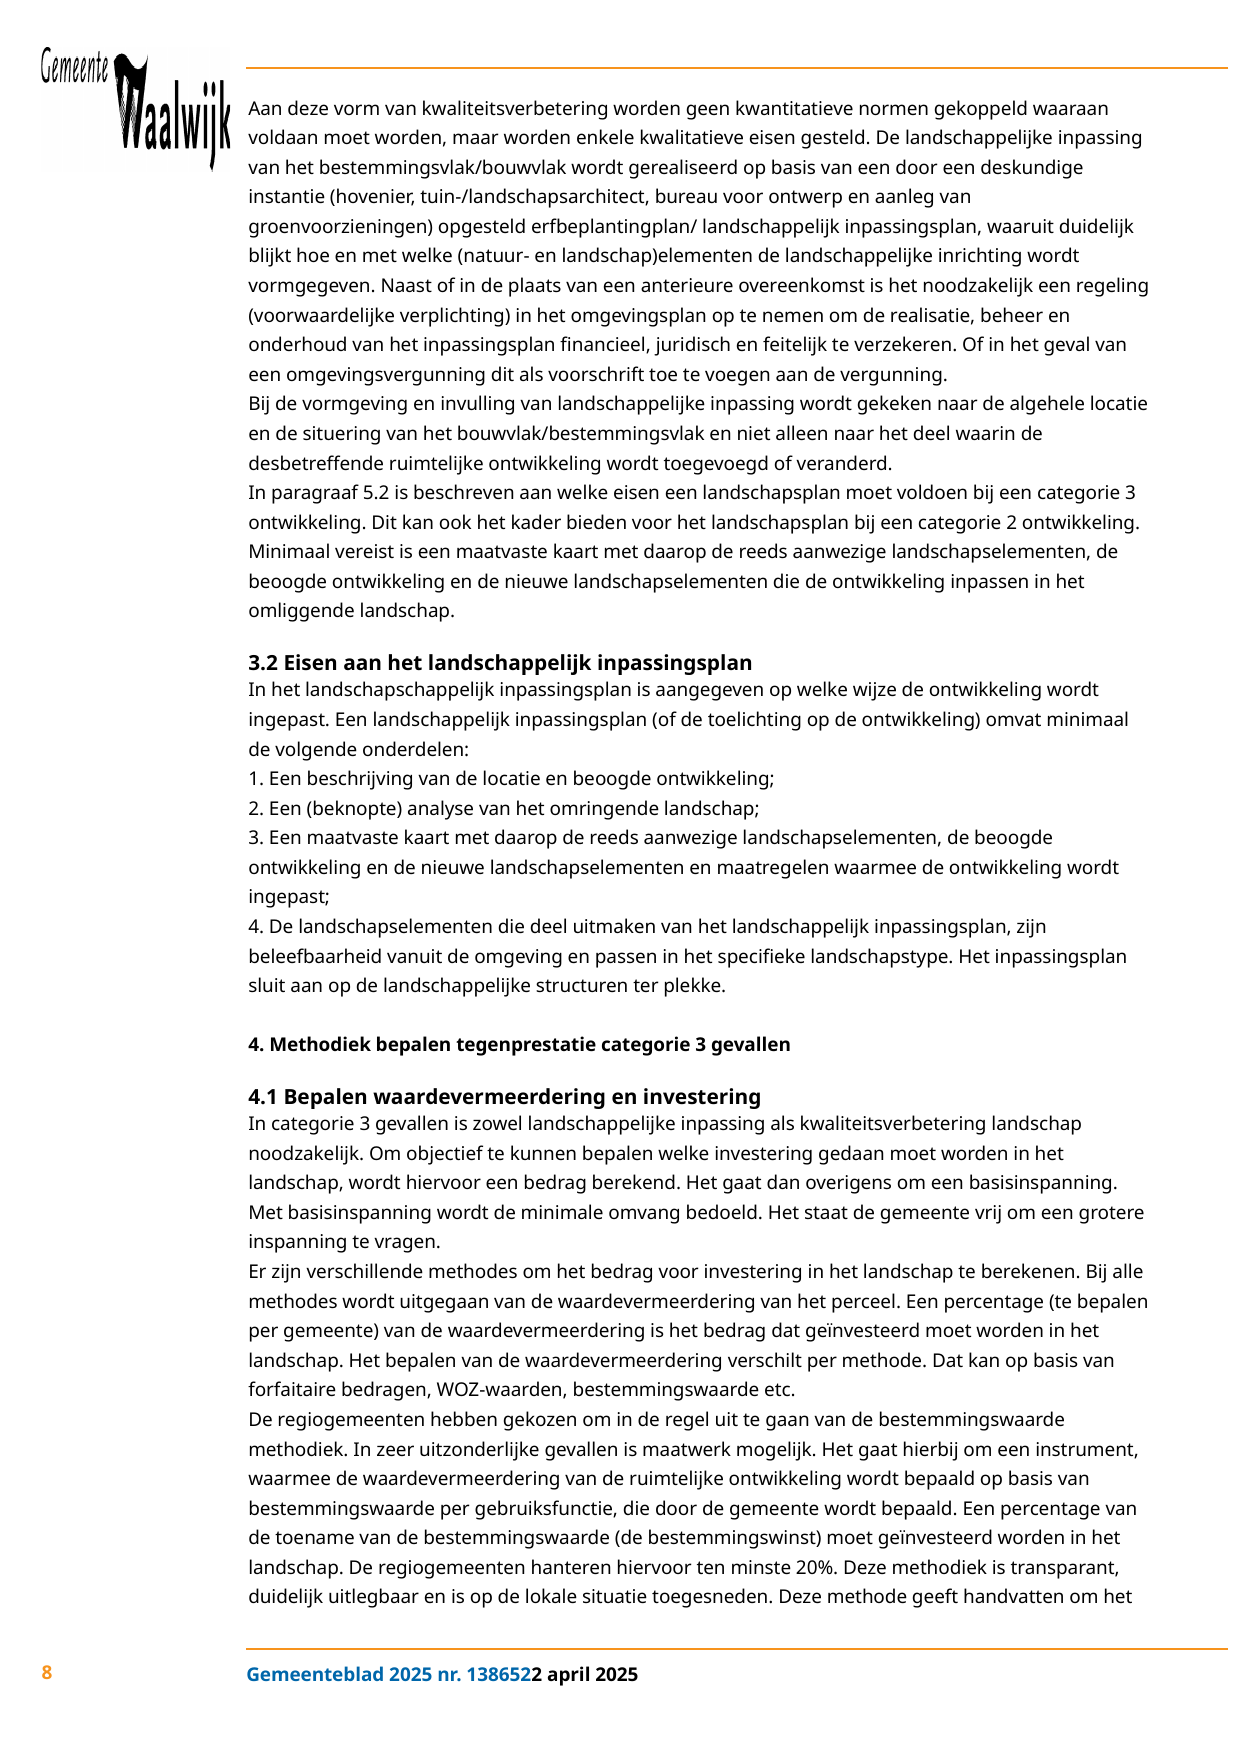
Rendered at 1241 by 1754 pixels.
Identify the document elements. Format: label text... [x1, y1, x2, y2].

text 3. Een maatvaste kaart met daarop de reeds aanwezige landschapselementen, de beoogde ontwikkeling en de nieuwe landschapselementen en maatregelen waarmee de ontwikkeling wordt ingepast; [248, 824, 1152, 909]
picture [41, 47, 231, 172]
text In paragraaf 5.2 is beschreven aan welke eisen een landschapsplan moet voldoen bij een categorie 3 ontwikkeling. Dit kan ook het kader bieden voor het landschapsplan bij een categorie 2 ontwikkeling. Minimaal vereist is een maatvaste kaart met daarop de reeds aanwezige landschapselementen, de beoogde ontwikkeling en de nieuwe landschapselementen die de ontwikkeling inpassen in het omliggende landschap. [248, 479, 1152, 623]
text Aan deze vorm van kwaliteitsverbetering worden geen kwantitatieve normen gekoppeld waaraan voldaan moet worden, maar worden enkele kwalitatieve eisen gesteld. De landschappelijke inpassing van het bestemmingsvlak/bouwvlak wordt gerealiseerd op basis van een door een deskundige instantie (hovenier, tuin-/landschapsarchitect, bureau voor ontwerp en aanleg van groenvoorzieningen) opgesteld erfbeplantingplan/ landschappelijk inpassingsplan, waaruit duidelijk blijkt hoe en met welke (natuur- en landschap)elementen de landschappelijke inrichting wordt vormgegeven. Naast of in de plaats van een anterieure overeenkomst is het noodzakelijk een regeling (voorwaardelijke verplichting) in het omgevingsplan op te nemen om de realisatie, beheer en onderhoud van het inpassingsplan financieel, juridisch en feitelijk te verzekeren. Of in het geval van een omgevingsvergunning dit als voorschrift toe te voegen aan de vergunning. [248, 95, 1152, 387]
text 2. Een (beknopte) analyse van het omringende landschap; [248, 795, 1152, 821]
text De regiogemeenten hebben gekozen om in de regel uit te gaan van de bestemmingswaarde methodiek. In zeer uitzonderlijke gevallen is maatwerk mogelijk. Het gaat hierbij om een instrument, waarmee de waardevermeerdering van de ruimtelijke ontwikkeling wordt bepaald op basis van bestemmingswaarde per gebruiksfunctie, die door de gemeente wordt bepaald. Een percentage van de toename van de bestemmingswaarde (de bestemmingswinst) moet geïnvesteerd worden in het landschap. De regiogemeenten hanteren hiervoor ten minste 20%. Deze methodiek is transparant, duidelijk uitlegbaar en is op de lokale situatie toegesneden. Deze methode geeft handvatten om het [248, 1406, 1152, 1609]
text 1. Een beschrijving van de locatie en beoogde ontwikkeling; [248, 765, 1152, 791]
text 4. Methodiek bepalen tegenprestatie categorie 3 gevallen [248, 1032, 1152, 1057]
text 3.2 Eisen aan het landschappelijk inpassingsplan [248, 648, 1152, 677]
text Er zijn verschillende methodes om het bedrag voor investering in het landschap te berekenen. Bij alle methodes wordt uitgegaan van de waardevermeerdering van het perceel. Een percentage (te bepalen per gemeente) van de waardevermeerdering is het bedrag dat geïnvesteerd moet worden in het landschap. Het bepalen van de waardevermeerdering verschilt per methode. Dat kan op basis van forfaitaire bedragen, WOZ-waarden, bestemmingswaarde etc. [248, 1258, 1152, 1402]
text Bij de vormgeving en invulling van landschappelijke inpassing wordt gekeken naar de algehele locatie en de situering van het bouwvlak/bestemmingsvlak en niet alleen naar het deel waarin de desbetreffende ruimtelijke ontwikkeling wordt toegevoegd of veranderd. [248, 391, 1152, 476]
text In categorie 3 gevallen is zowel landschappelijke inpassing als kwaliteitsverbetering landschap noodzakelijk. Om objectief te kunnen bepalen welke investering gedaan moet worden in het landschap, wordt hiervoor een bedrag berekend. Het gaat dan overigens om een basisinspanning. Met basisinspanning wordt de minimale omvang bedoeld. Het staat de gemeente vrij om een grotere inspanning te vragen. [248, 1110, 1152, 1254]
text 4.1 Bepalen waardevermeerdering en investering [248, 1082, 1152, 1110]
text 4. De landschapselementen die deel uitmaken van het landschappelijk inpassingsplan, zijn beleefbaarheid vanuit de omgeving en passen in het specifieke landschapstype. Het inpassingsplan sluit aan op de landschappelijke structuren ter plekke. [248, 913, 1152, 998]
text In het landschapschappelijk inpassingsplan is aangegeven op welke wijze de ontwikkeling wordt ingepast. Een landschappelijk inpassingsplan (of de toelichting op de ontwikkeling) omvat minimaal de volgende onderdelen: [248, 677, 1152, 761]
